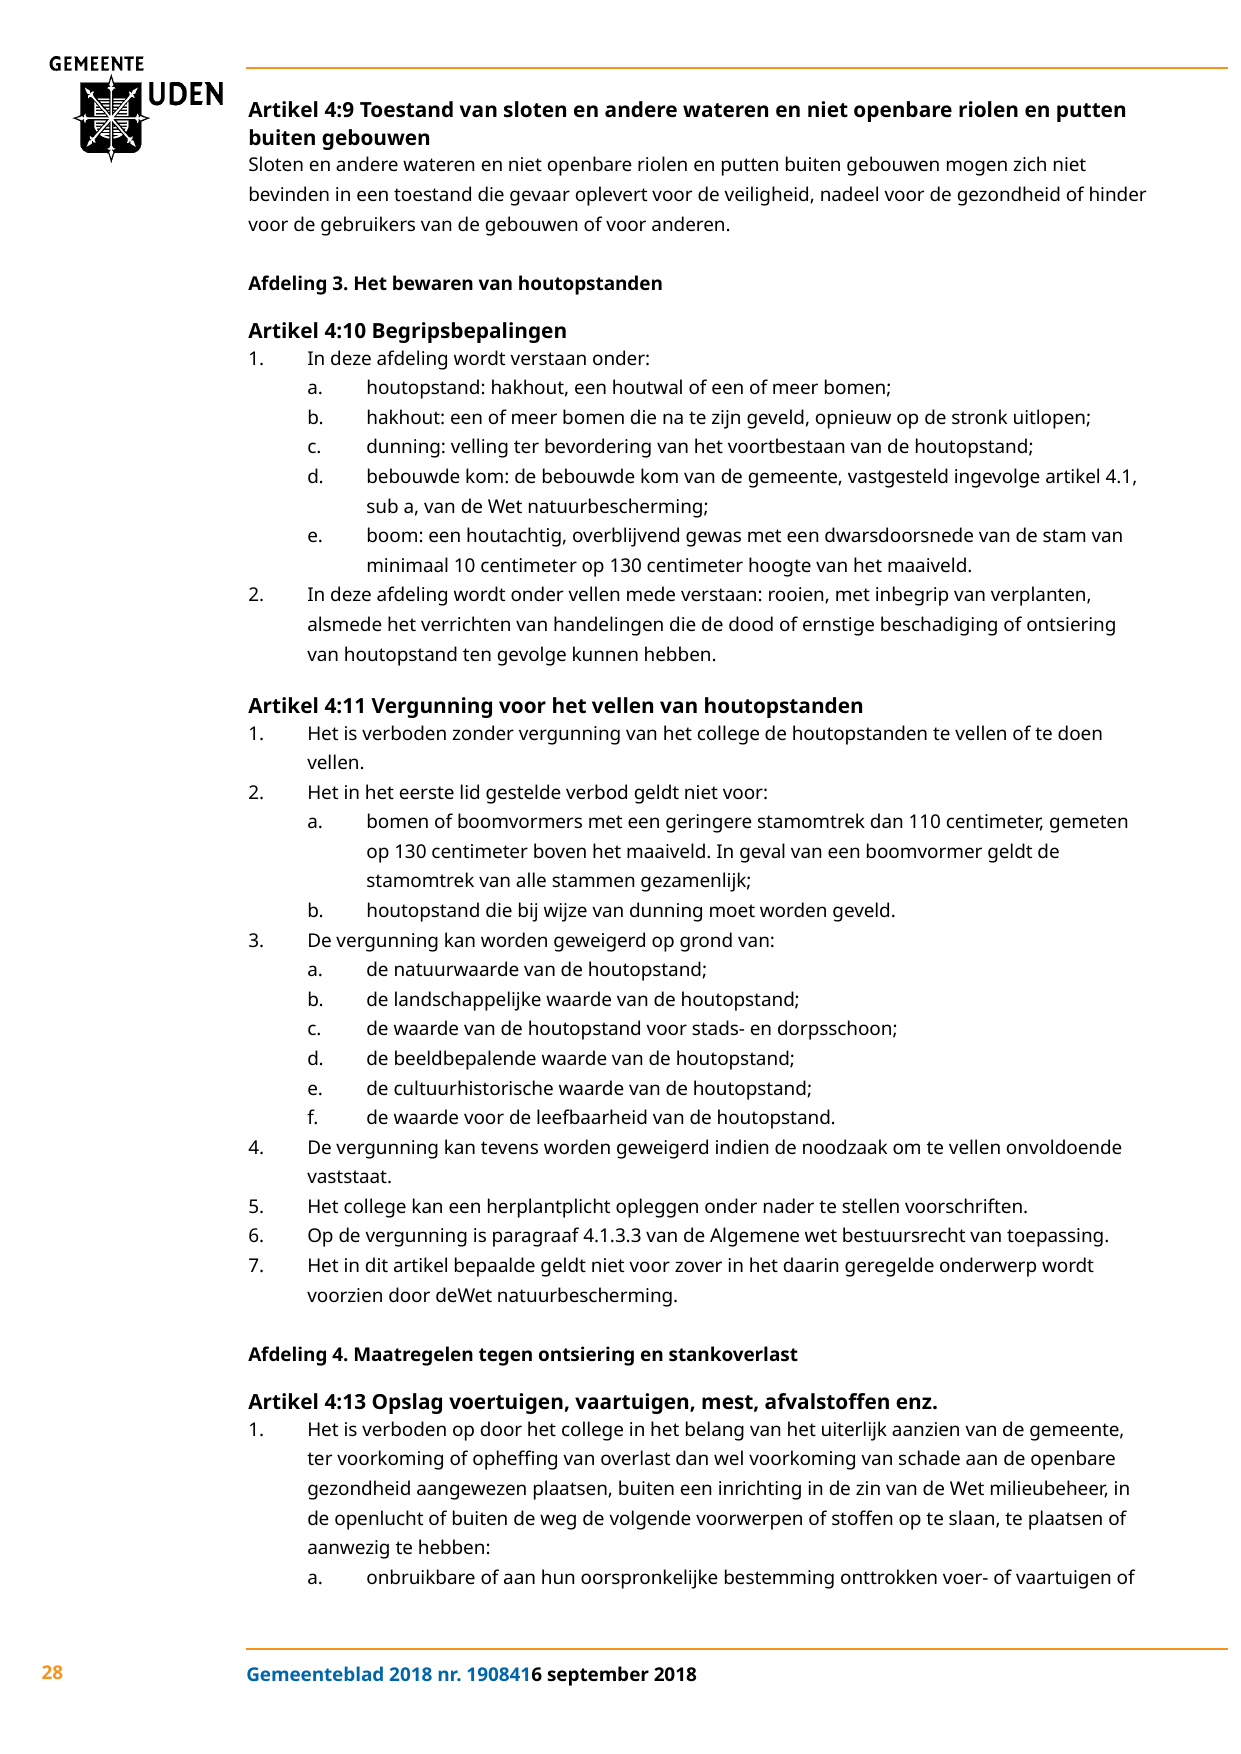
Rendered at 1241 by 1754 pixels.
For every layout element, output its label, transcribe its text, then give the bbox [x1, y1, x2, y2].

list de natuurwaarde van de houtopstand; [307, 956, 1152, 982]
list bomen of boomvormers met een geringere stamomtrek dan 110 centimeter, gemeten op 130 centimeter boven het maaiveld. In geval van een boomvormer geldt de stamomtrek van alle stammen gezamenlijk; [307, 808, 1152, 893]
list Het is verboden zonder vergunning van het college de houtopstanden te vellen of te doen vellen. [248, 720, 1152, 775]
text Sloten en andere wateren en niet openbare riolen en putten buiten gebouwen mogen zich niet bevinden in een toestand die gevaar oplevert voor de veiligheid, nadeel voor de gezondheid of hinder voor de gebruikers van de gebouwen of voor anderen. [248, 152, 1152, 237]
list de beeldbepalende waarde van de houtopstand; [307, 1045, 1152, 1071]
list de waarde voor de leefbaarheid van de houtopstand. [307, 1104, 1152, 1130]
text Artikel 4:10 Begripsbepalingen [248, 317, 1152, 345]
list boom: een houtachtig, overblijvend gewas met een dwarsdoorsnede van de stam van minimaal 10 centimeter op 130 centimeter hoogte van het maaiveld. [307, 522, 1152, 578]
list hakhout: een of meer bomen die na te zijn geveld, opnieuw op de stronk uitlopen; [307, 404, 1152, 430]
text Afdeling 4. Maatregelen tegen ontsiering en stankoverlast [248, 1341, 1152, 1367]
list Het in het eerste lid gestelde verbod geldt niet voor: [248, 779, 1152, 804]
text Artikel 4:11 Vergunning voor het vellen van houtopstanden [248, 691, 1152, 720]
text Artikel 4:13 Opslag voertuigen, vaartuigen, mest, afvalstoffen enz. [248, 1387, 1152, 1416]
list de waarde van de houtopstand voor stads- en dorpsschoon; [307, 1016, 1152, 1041]
list In deze afdeling wordt verstaan onder: [248, 345, 1152, 371]
list De vergunning kan worden geweigerd op grond van: [248, 927, 1152, 952]
list onbruikbare of aan hun oorspronkelijke bestemming onttrokken voer- of vaartuigen of [307, 1564, 1152, 1589]
picture [41, 47, 231, 172]
list Het is verboden op door het college in het belang van het uiterlijk aanzien van de gemeente, ter voorkoming of opheffing van overlast dan wel voorkoming van schade aan de openbare gezondheid aangewezen plaatsen, buiten een inrichting in de zin van de Wet milieubeheer, in de openlucht of buiten de weg de volgende voorwerpen of stoffen op te slaan, te plaatsen of aanwezig te hebben: [248, 1416, 1152, 1560]
list dunning: velling ter bevordering van het voortbestaan van de houtopstand; [307, 434, 1152, 459]
list de landschappelijke waarde van de houtopstand; [307, 986, 1152, 1012]
list De vergunning kan tevens worden geweigerd indien de noodzaak om te vellen onvoldoende vaststaat. [248, 1134, 1152, 1189]
list Op de vergunning is paragraaf 4.1.3.3 van de Algemene wet bestuursrecht van toepassing. [248, 1223, 1152, 1248]
list bebouwde kom: de bebouwde kom van de gemeente, vastgesteld ingevolge artikel 4.1, sub a, van de Wet natuurbescherming; [307, 463, 1152, 519]
list houtopstand: hakhout, een houtwal of een of meer bomen; [307, 374, 1152, 400]
list houtopstand die bij wijze van dunning moet worden geveld. [307, 897, 1152, 923]
text Artikel 4:9 Toestand van sloten en andere wateren en niet openbare riolen en putten buiten gebouwen [248, 95, 1152, 152]
text Afdeling 3. Het bewaren van houtopstanden [248, 270, 1152, 296]
list Het in dit artikel bepaalde geldt niet voor zover in het daarin geregelde onderwerp wordt voorzien door deWet natuurbescherming. [248, 1252, 1152, 1307]
list In deze afdeling wordt onder vellen mede verstaan: rooien, met inbegrip van verplanten, alsmede het verrichten van handelingen die de dood of ernstige beschadiging of ontsiering van houtopstand ten gevolge kunnen hebben. [248, 582, 1152, 667]
list de cultuurhistorische waarde van de houtopstand; [307, 1075, 1152, 1100]
list Het college kan een herplantplicht opleggen onder nader te stellen voorschriften. [248, 1193, 1152, 1219]
